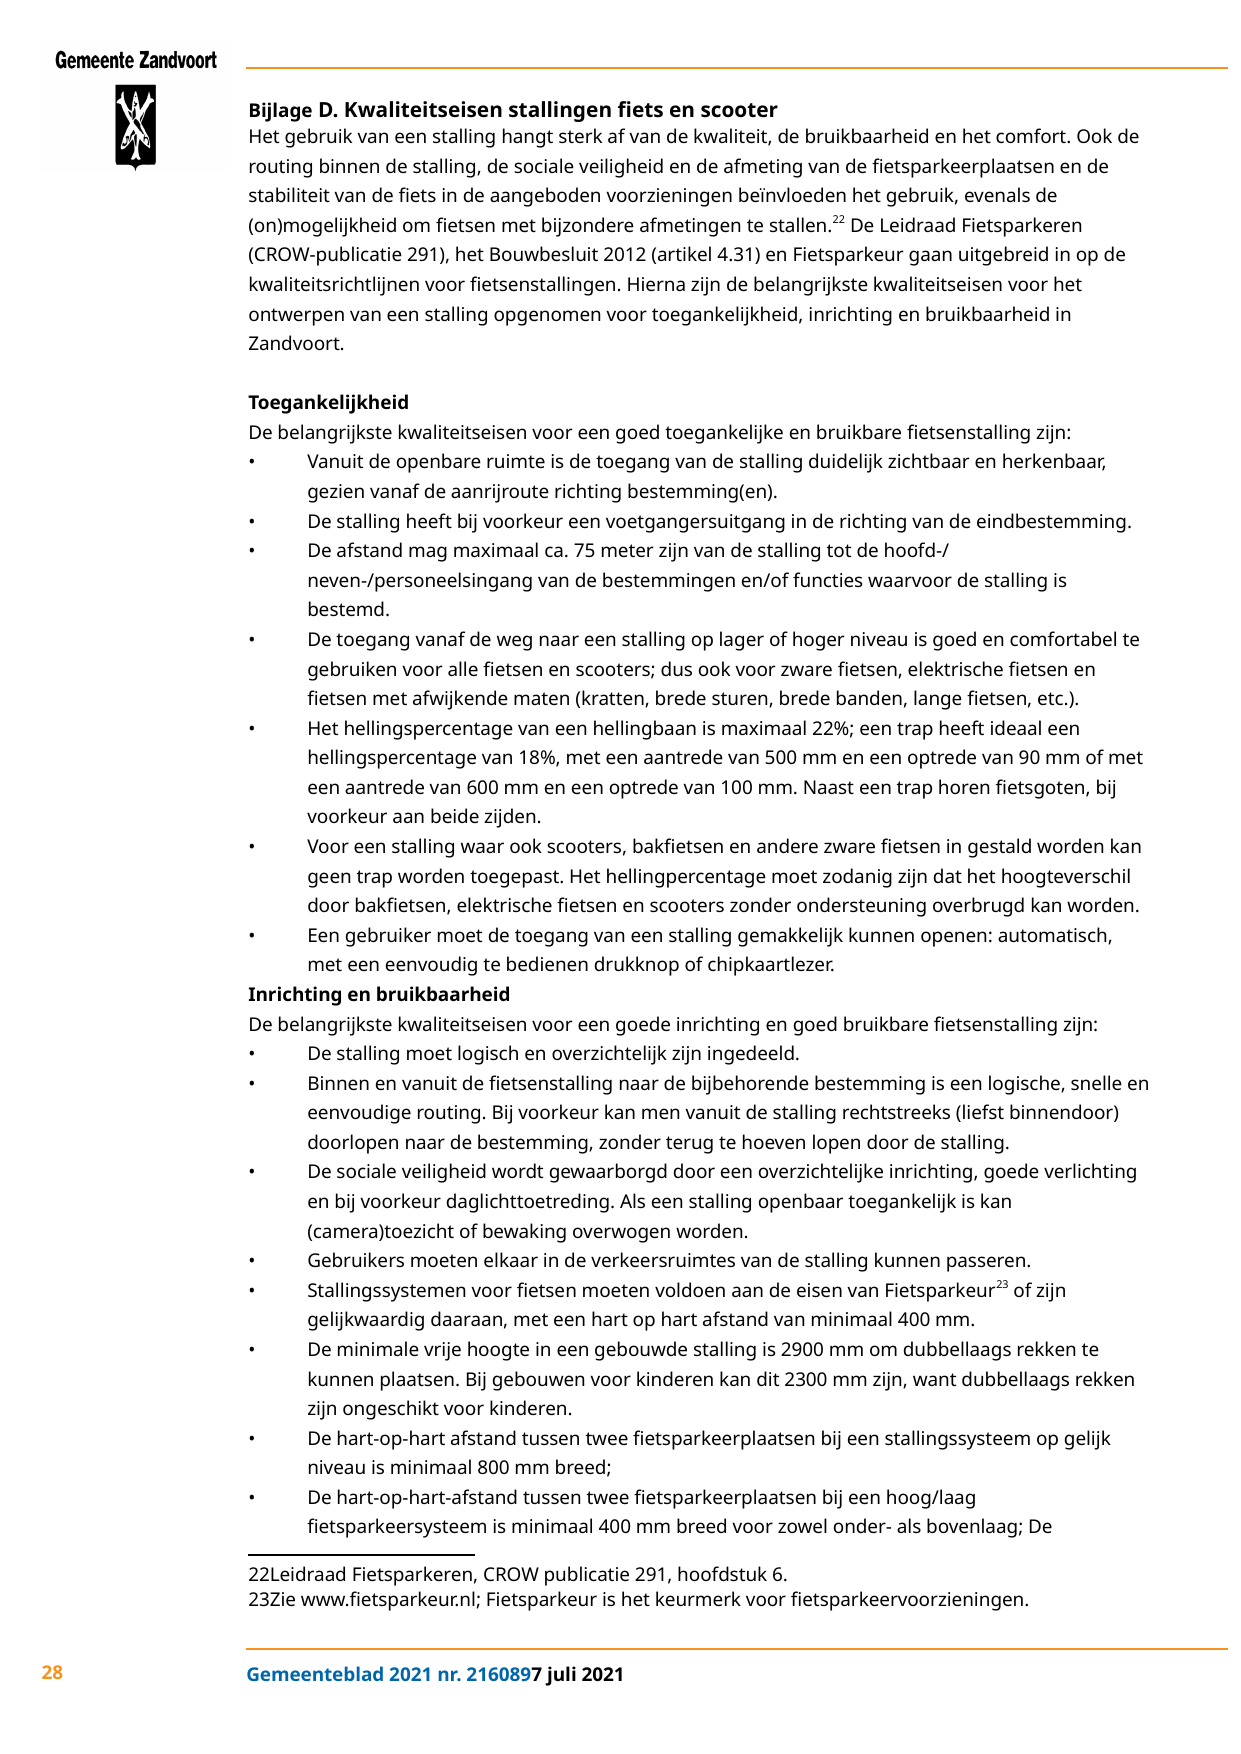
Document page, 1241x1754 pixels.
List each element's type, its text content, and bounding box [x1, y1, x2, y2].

text De belangrijkste kwaliteitseisen voor een goede inrichting en goed bruikbare fietsenstalling zijn: [248, 1011, 1152, 1037]
list Binnen en vanuit de fietsenstalling naar de bijbehorende bestemming is een logische, snelle en eenvoudige routing. Bij voorkeur kan men vanuit de stalling rechtstreeks (liefst binnendoor) doorlopen naar de bestemming, zonder terug te hoeven lopen door de stalling. [248, 1070, 1152, 1155]
list Een gebruiker moet de toegang van een stalling gemakkelijk kunnen openen: automatisch, met een eenvoudig te bedienen drukknop of chipkaartlezer. [248, 922, 1152, 977]
text Toegankelijkheid [248, 389, 1152, 415]
list De stalling moet logisch en overzichtelijk zijn ingedeeld. [248, 1040, 1152, 1066]
list De hart-op-hart-afstand tussen twee fietsparkeerplaatsen bij een hoog/laag fietsparkeersysteem is minimaal 400 mm breed voor zowel onder- als bovenlaag; De [248, 1484, 1152, 1539]
picture [41, 47, 231, 172]
text Inrichting en bruikbaarheid [248, 981, 1152, 1007]
list Het hellingspercentage van een hellingbaan is maximaal 22%; een trap heeft ideaal een hellingspercentage van 18%, met een aantrede van 500 mm en een optrede van 90 mm of met een aantrede van 600 mm en een optrede van 100 mm. Naast een trap horen fietsgoten, bij voorkeur aan beide zijden. [248, 715, 1152, 829]
list De sociale veiligheid wordt gewaarborgd door een overzichtelijke inrichting, goede verlichting en bij voorkeur daglichttoetreding. Als een stalling openbaar toegankelijk is kan (camera)toezicht of bewaking overwogen worden. [248, 1159, 1152, 1244]
list De hart-op-hart afstand tussen twee fietsparkeerplaatsen bij een stallingssysteem op gelijk niveau is minimaal 800 mm breed; [248, 1425, 1152, 1480]
list Zie www.fietsparkeur.nl; Fietsparkeur is het keurmerk voor fietsparkeervoorzieningen. [248, 1586, 1152, 1612]
list De afstand mag maximaal ca. 75 meter zijn van de stalling tot de hoofd-/ neven-/personeelsingang van de bestemmingen en/of functies waarvoor de stalling is bestemd. [248, 537, 1152, 622]
list Voor een stalling waar ook scooters, bakfietsen en andere zware fietsen in gestald worden kan geen trap worden toegepast. Het hellingpercentage moet zodanig zijn dat het hoogteverschil door bakfietsen, elektrische fietsen en scooters zonder ondersteuning overbrugd kan worden. [248, 833, 1152, 918]
text Leidraad Fietsparkeren, CROW publicatie 291, hoofdstuk 6. [248, 1561, 1152, 1586]
text Bijlage D. Kwaliteitseisen stallingen fiets en scooter [248, 95, 1152, 123]
list Stallingssystemen voor fietsen moeten voldoen aan de eisen van Fietsparkeur of zijn gelijkwaardig daaraan, met een hart op hart afstand van minimaal 400 mm. [248, 1277, 1152, 1332]
text Het gebruik van een stalling hangt sterk af van de kwaliteit, de bruikbaarheid en het comfort. Ook de routing binnen de stalling, de sociale veiligheid en de afmeting van de fietsparkeerplaatsen en de stabiliteit van de fiets in de aangeboden voorzieningen beïnvloeden het gebruik, evenals de (on)mogelijkheid om fietsen met bijzondere afmetingen te stallen. De Leidraad Fietsparkeren (CROW-publicatie 291), het Bouwbesluit 2012 (artikel 4.31) en Fietsparkeur gaan uitgebreid in op de kwaliteitsrichtlijnen voor fietsenstallingen. Hierna zijn de belangrijkste kwaliteitseisen voor het ontwerpen van een stalling opgenomen voor toegankelijkheid, inrichting en bruikbaarheid in Zandvoort. [248, 123, 1152, 356]
list De toegang vanaf de weg naar een stalling op lager of hoger niveau is goed en comfortabel te gebruiken voor alle fietsen en scooters; dus ook voor zware fietsen, elektrische fietsen en fietsen met afwijkende maten (kratten, brede sturen, brede banden, lange fietsen, etc.). [248, 626, 1152, 711]
list Gebruikers moeten elkaar in de verkeersruimtes van de stalling kunnen passeren. [248, 1247, 1152, 1273]
list De stalling heeft bij voorkeur een voetgangersuitgang in de richting van de eindbestemming. [248, 508, 1152, 534]
text De belangrijkste kwaliteitseisen voor een goed toegankelijke en bruikbare fietsenstalling zijn: [248, 419, 1152, 445]
list De minimale vrije hoogte in een gebouwde stalling is 2900 mm om dubbellaags rekken te kunnen plaatsen. Bij gebouwen voor kinderen kan dit 2300 mm zijn, want dubbellaags rekken zijn ongeschikt voor kinderen. [248, 1336, 1152, 1421]
list Vanuit de openbare ruimte is de toegang van de stalling duidelijk zichtbaar en herkenbaar, gezien vanaf de aanrijroute richting bestemming(en). [248, 449, 1152, 504]
